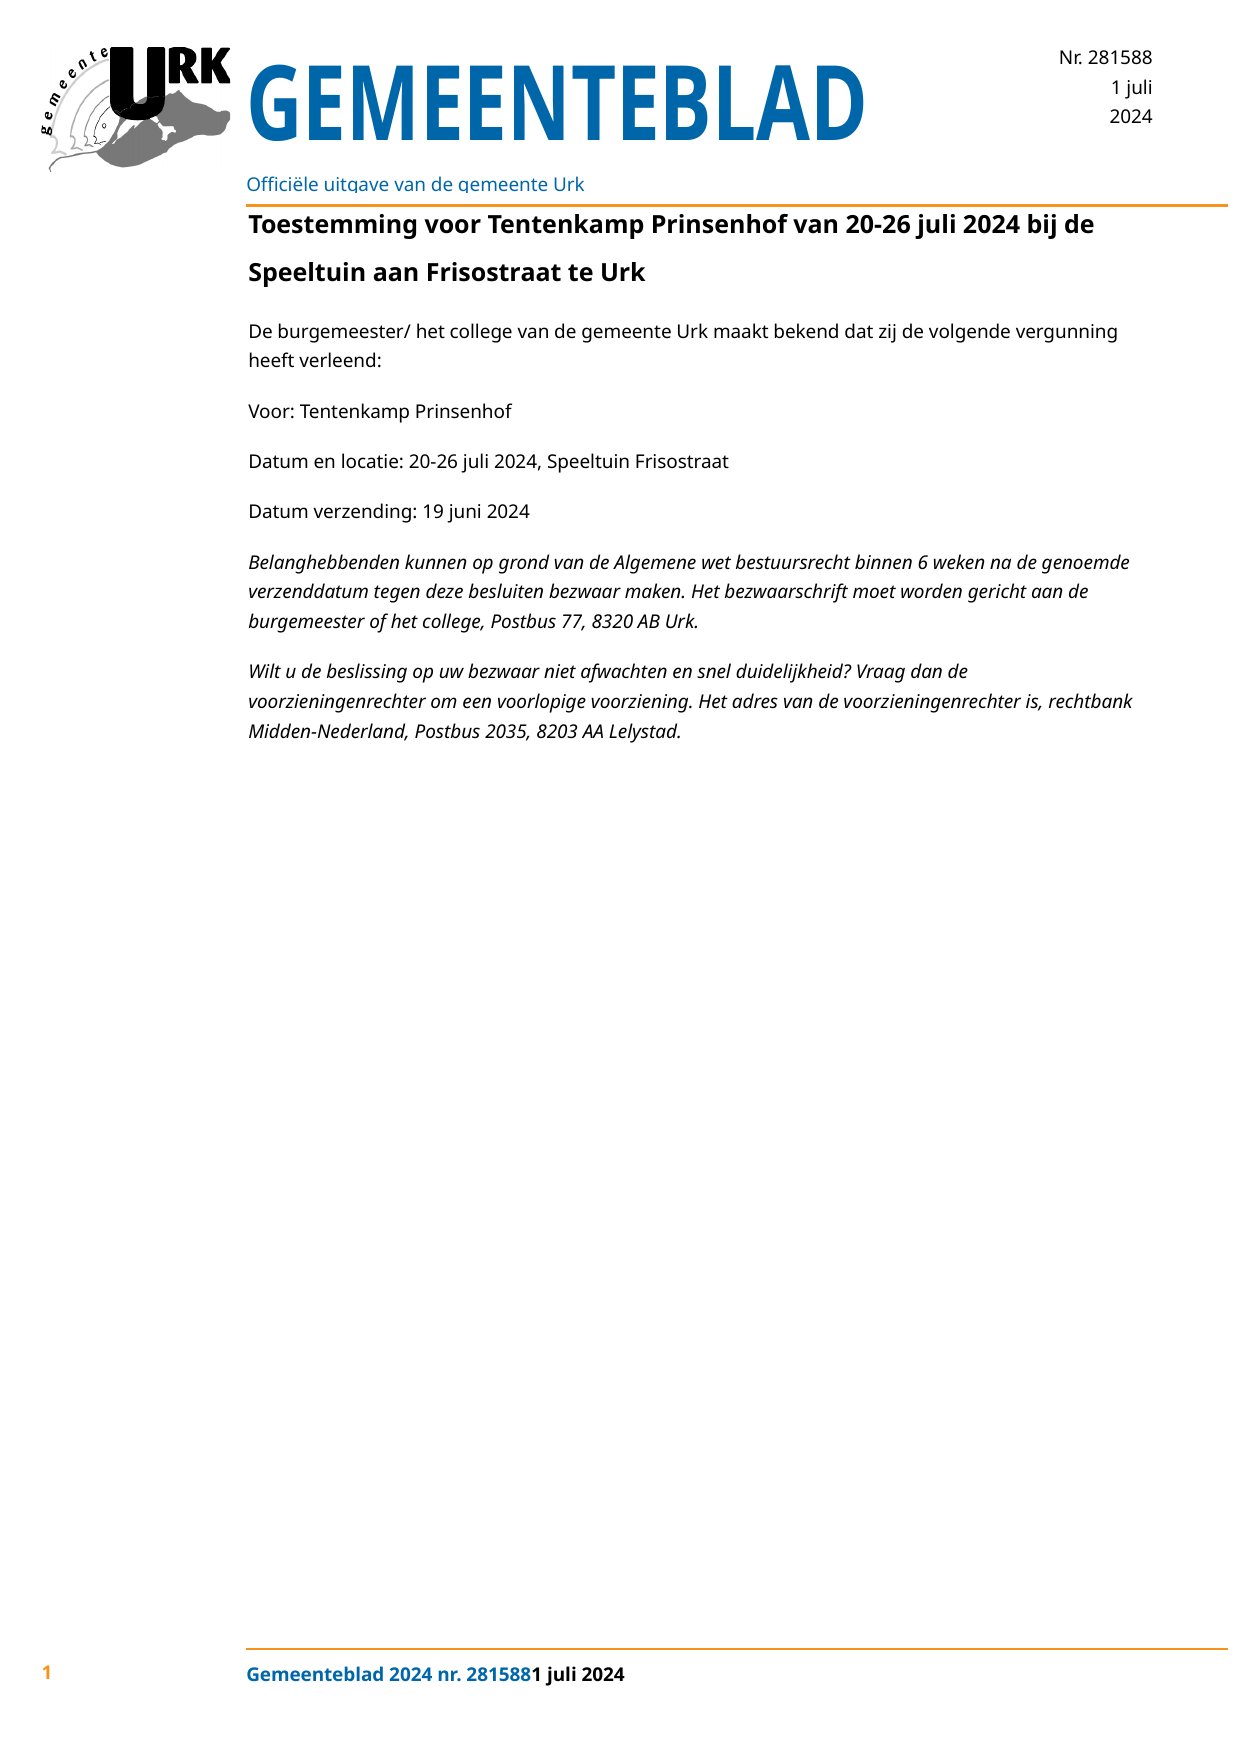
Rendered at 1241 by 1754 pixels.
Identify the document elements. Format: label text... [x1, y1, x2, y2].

text Wilt u de beslissing op uw bezwaar niet afwachten en snel duidelijkheid? Vraag dan de voorzieningenrechter om een voorlopige voorziening. Het adres van de voorzieningenrechter is, rechtbank Midden-Nederland, Postbus 2035, 8203 AA Lelystad. [248, 659, 1152, 744]
text Datum verzending: 19 juni 2024 [248, 499, 1152, 524]
text De burgemeester/ het college van de gemeente Urk maakt bekend dat zij de volgende vergunning heeft verleend: [248, 318, 1152, 373]
text Voor: Tentenkamp Prinsenhof [248, 398, 1152, 424]
text Datum en locatie: 20-26 juli 2024, Speeltuin Frisostraat [248, 448, 1152, 474]
text Toestemming voor Tentenkamp Prinsenhof van 20-26 juli 2024 bij de Speeltuin aan Frisostraat te Urk [248, 207, 1152, 288]
picture [41, 47, 231, 172]
text Belanghebbenden kunnen op grond van de Algemene wet bestuursrecht binnen 6 weken na de genoemde verzenddatum tegen deze besluiten bezwaar maken. Het bezwaarschrift moet worden gericht aan de burgemeester of het college, Postbus 77, 8320 AB Urk. [248, 549, 1152, 634]
